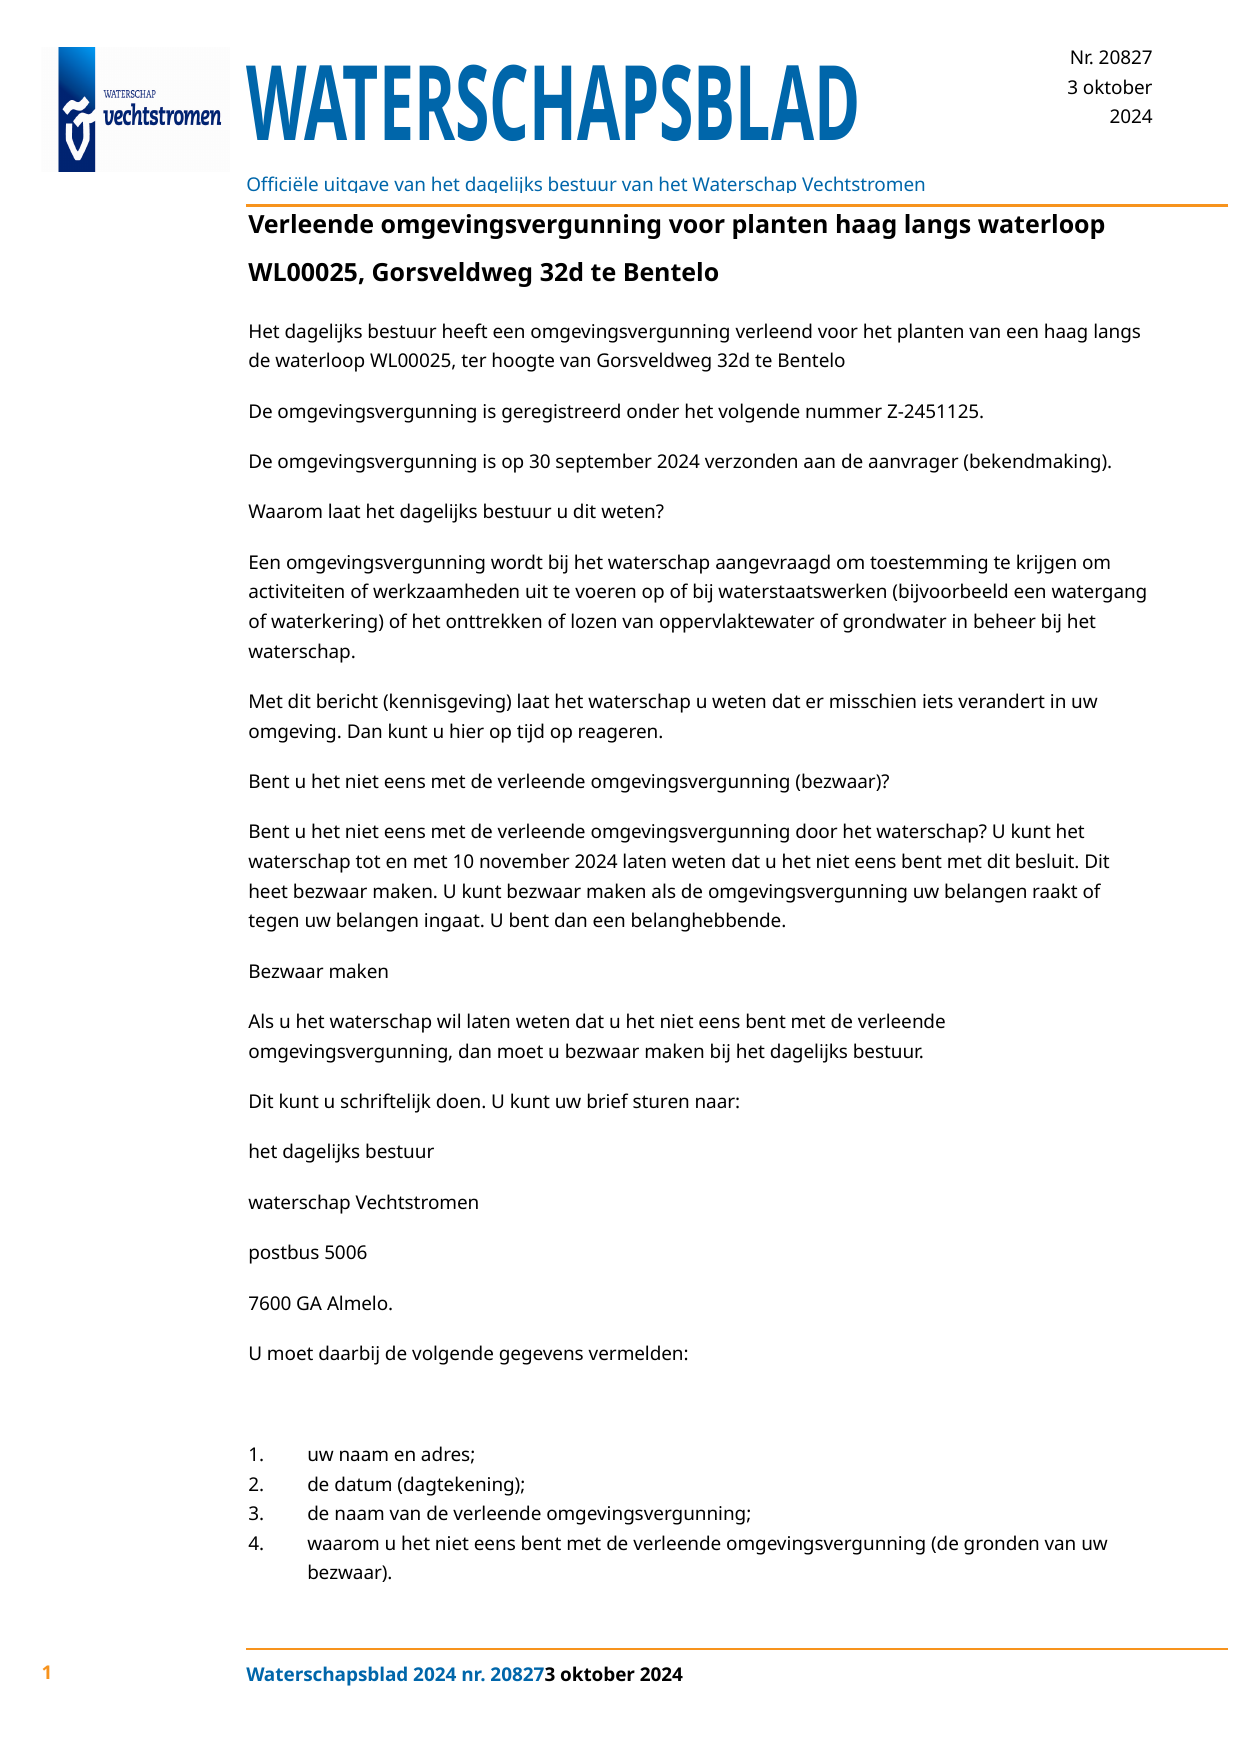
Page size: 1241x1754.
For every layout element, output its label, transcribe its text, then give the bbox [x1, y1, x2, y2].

text 7600 GA Almelo. [248, 1290, 1152, 1316]
text Bent u het niet eens met de verleende omgevingsvergunning (bezwaar)? [248, 768, 1152, 794]
text Een omgevingsvergunning wordt bij het waterschap aangevraagd om toestemming te krijgen om activiteiten of werkzaamheden uit te voeren op of bij waterstaatswerken (bijvoorbeeld een watergang of waterkering) of het onttrekken of lozen van oppervlaktewater of grondwater in beheer bij het waterschap. [248, 549, 1152, 664]
text Verleende omgevingsvergunning voor planten haag langs waterloop WL00025, Gorsveldweg 32d te Bentelo [248, 207, 1152, 288]
text Het dagelijks bestuur heeft een omgevingsvergunning verleend voor het planten van een haag langs de waterloop WL00025, ter hoogte van Gorsveldweg 32d te Bentelo [248, 318, 1152, 373]
list uw naam en adres; [248, 1441, 1152, 1467]
text Bent u het niet eens met de verleende omgevingsvergunning door het waterschap? U kunt het waterschap tot en met 10 november 2024 laten weten dat u het niet eens bent met dit besluit. Dit heet bezwaar maken. U kunt bezwaar maken als de omgevingsvergunning uw belangen raakt of tegen uw belangen ingaat. U bent dan een belanghebbende. [248, 819, 1152, 933]
list waarom u het niet eens bent met de verleende omgevingsvergunning (de gronden van uw bezwaar). [248, 1530, 1152, 1585]
list de datum (dagtekening); [248, 1471, 1152, 1497]
text Als u het waterschap wil laten weten dat u het niet eens bent met de verleende omgevingsvergunning, dan moet u bezwaar maken bij het dagelijks bestuur. [248, 1008, 1152, 1064]
text Dit kunt u schriftelijk doen. U kunt uw brief sturen naar: [248, 1088, 1152, 1114]
list de naam van de verleende omgevingsvergunning; [248, 1500, 1152, 1526]
text U moet daarbij de volgende gegevens vermelden: [248, 1340, 1152, 1366]
text Waarom laat het dagelijks bestuur u dit weten? [248, 499, 1152, 524]
text Met dit bericht (kennisgeving) laat het waterschap u weten dat er misschien iets verandert in uw omgeving. Dan kunt u hier op tijd op reageren. [248, 688, 1152, 744]
text Bezwaar maken [248, 958, 1152, 984]
text De omgevingsvergunning is geregistreerd onder het volgende nummer Z-2451125. [248, 398, 1152, 424]
picture [41, 47, 231, 172]
text het dagelijks bestuur [248, 1139, 1152, 1164]
text De omgevingsvergunning is op 30 september 2024 verzonden aan de aanvrager (bekendmaking). [248, 448, 1152, 474]
text postbus 5006 [248, 1239, 1152, 1265]
text waterschap Vechtstromen [248, 1189, 1152, 1215]
